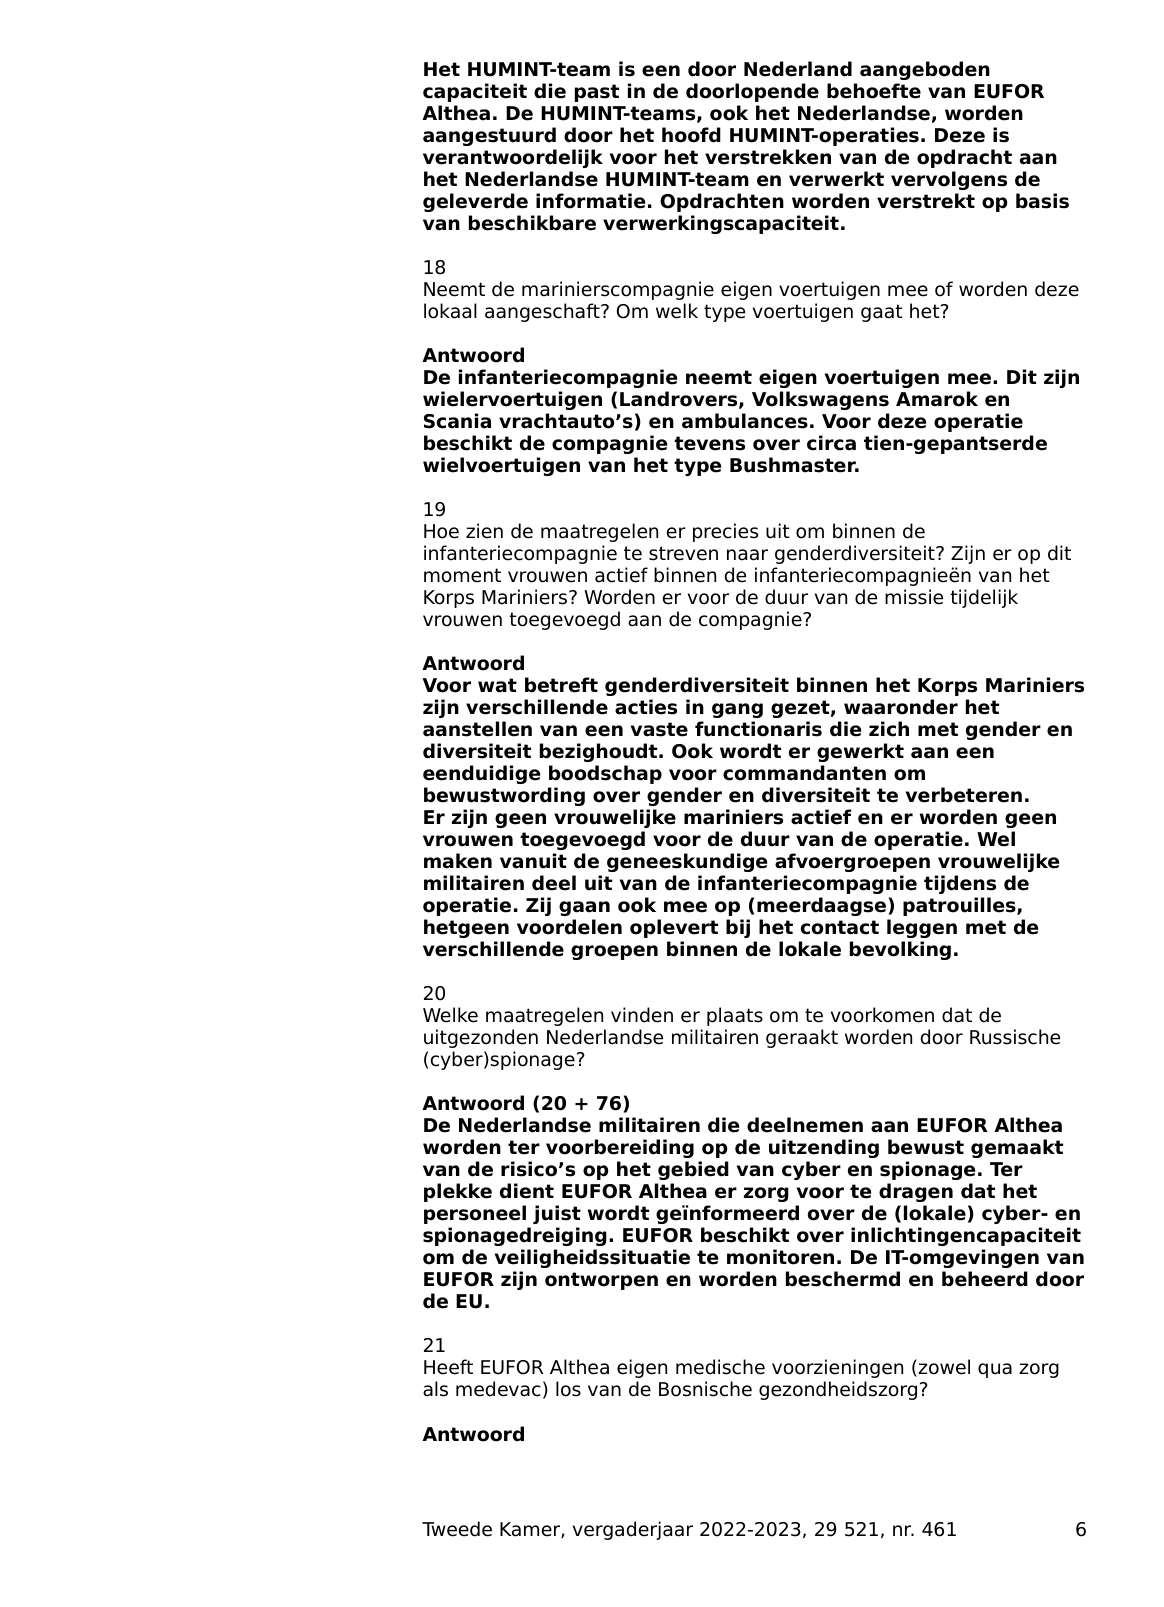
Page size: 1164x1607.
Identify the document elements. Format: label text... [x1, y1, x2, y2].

text Neemt de marinierscompagnie eigen voertuigen mee of worden deze lokaal aangeschaft? Om welk type voertuigen gaat het? [422, 279, 1087, 323]
text 18 [422, 257, 1087, 279]
text Antwoord [422, 1423, 1087, 1445]
text 21 [422, 1335, 1087, 1357]
text Hoe zien de maatregelen er precies uit om binnen de infanteriecompagnie te streven naar genderdiversiteit? Zijn er op dit moment vrouwen actief binnen de infanteriecompagnieën van het Korps Mariniers? Worden er voor de duur van de missie tijdelijk vrouwen toegevoegd aan de compagnie? [422, 521, 1087, 631]
text Voor wat betreft genderdiversiteit binnen het Korps Mariniers zijn verschillende acties in gang gezet, waaronder het aanstellen van een vaste functionaris die zich met gender en diversiteit bezighoudt. Ook wordt er gewerkt aan een eenduidige boodschap voor commandanten om bewustwording over gender en diversiteit te verbeteren. [422, 675, 1087, 807]
text Antwoord [422, 653, 1087, 675]
text Het HUMINT-team is een door Nederland aangeboden capaciteit die past in de doorlopende behoefte van EUFOR Althea. De HUMINT-teams, ook het Nederlandse, worden aangestuurd door het hoofd HUMINT-operaties. Deze is verantwoordelijk voor het verstrekken van de opdracht aan het Nederlandse HUMINT-team en verwerkt vervolgens de geleverde informatie. Opdrachten worden verstrekt op basis van beschikbare verwerkingscapaciteit. [422, 59, 1087, 235]
text Er zijn geen vrouwelijke mariniers actief en er worden geen vrouwen toegevoegd voor de duur van de operatie. Wel maken vanuit de geneeskundige afvoergroepen vrouwelijke militairen deel uit van de infanteriecompagnie tijdens de operatie. Zij gaan ook mee op (meerdaagse) patrouilles, hetgeen voordelen oplevert bij het contact leggen met de verschillende groepen binnen de lokale bevolking. [422, 807, 1087, 961]
text Antwoord (20 + 76) [422, 1093, 1087, 1115]
text Antwoord [422, 345, 1087, 367]
text 19 [422, 499, 1087, 521]
text Heeft EUFOR Althea eigen medische voorzieningen (zowel qua zorg als medevac) los van de Bosnische gezondheidszorg? [422, 1357, 1087, 1401]
text De infanteriecompagnie neemt eigen voertuigen mee. Dit zijn wielervoertuigen (Landrovers, Volkswagens Amarok en Scania vrachtauto’s) en ambulances. Voor deze operatie beschikt de compagnie tevens over circa tien-gepantserde wielvoertuigen van het type Bushmaster. [422, 367, 1087, 477]
text De Nederlandse militairen die deelnemen aan EUFOR Althea worden ter voorbereiding op de uitzending bewust gemaakt van de risico’s op het gebied van cyber en spionage. Ter plekke dient EUFOR Althea er zorg voor te dragen dat het personeel juist wordt geïnformeerd over de (lokale) cyber- en spionagedreiging. EUFOR beschikt over inlichtingencapaciteit om de veiligheidssituatie te monitoren. De IT-omgevingen van EUFOR zijn ontworpen en worden beschermd en beheerd door de EU. [422, 1115, 1087, 1313]
text Welke maatregelen vinden er plaats om te voorkomen dat de uitgezonden Nederlandse militairen geraakt worden door Russische (cyber)spionage? [422, 1005, 1087, 1071]
text 20 [422, 983, 1087, 1005]
